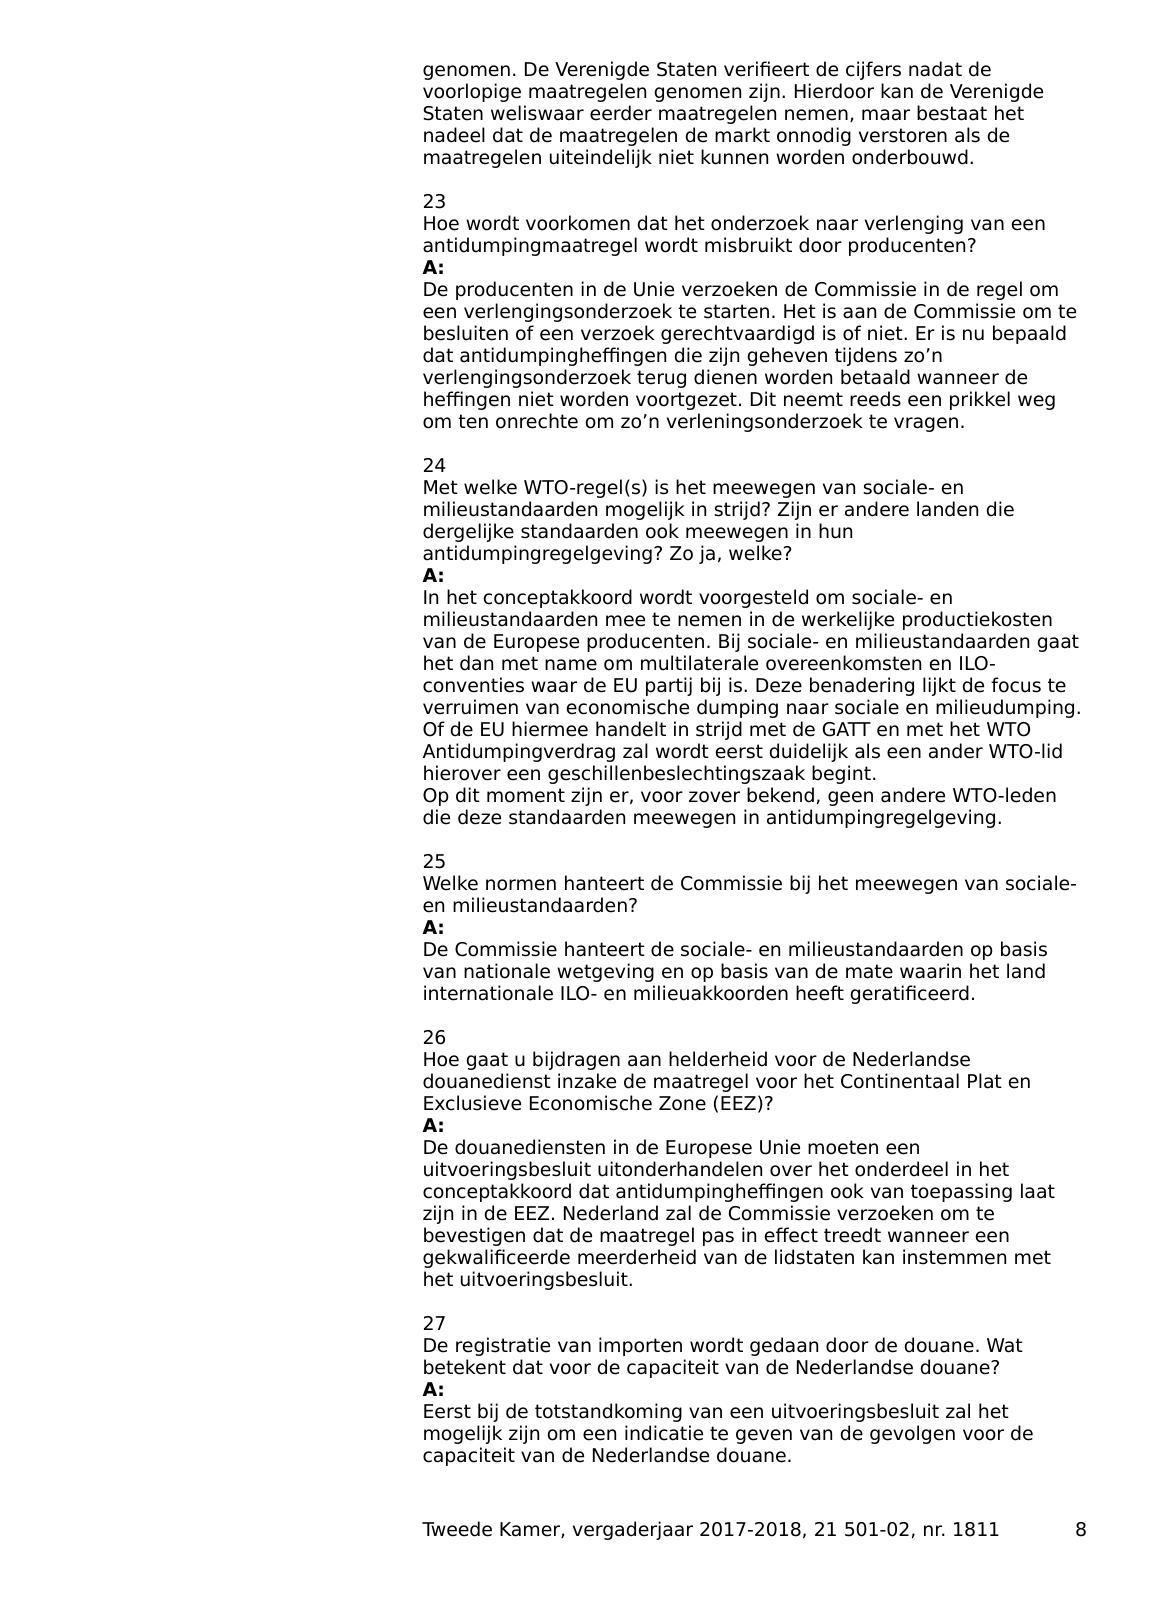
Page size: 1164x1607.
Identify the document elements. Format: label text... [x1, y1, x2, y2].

text A: [422, 565, 1087, 587]
text Eerst bij de totstandkoming van een uitvoeringsbesluit zal het mogelijk zijn om een indicatie te geven van de gevolgen voor de capaciteit van de Nederlandse douane. [422, 1401, 1087, 1467]
text De producenten in de Unie verzoeken de Commissie in de regel om een verlengingsonderzoek te starten. Het is aan de Commissie om te besluiten of een verzoek gerechtvaardigd is of niet. Er is nu bepaald dat antidumpingheffingen die zijn geheven tijdens zo’n verlengingsonderzoek terug dienen worden betaald wanneer de heffingen niet worden voortgezet. Dit neemt reeds een prikkel weg om ten onrechte om zo’n verleningsonderzoek te vragen. [422, 279, 1087, 433]
text A: [422, 1115, 1087, 1137]
text 23 [422, 191, 1087, 213]
text Welke normen hanteert de Commissie bij het meewegen van sociale- en milieustandaarden? [422, 873, 1087, 917]
text genomen. De Verenigde Staten verifieert de cijfers nadat de voorlopige maatregelen genomen zijn. Hierdoor kan de Verenigde Staten weliswaar eerder maatregelen nemen, maar bestaat het nadeel dat de maatregelen de markt onnodig verstoren als de maatregelen uiteindelijk niet kunnen worden onderbouwd. [422, 59, 1087, 169]
text 24 [422, 455, 1087, 477]
text De Commissie hanteert de sociale- en milieustandaarden op basis van nationale wetgeving en op basis van de mate waarin het land internationale ILO- en milieuakkoorden heeft geratificeerd. [422, 939, 1087, 1005]
text Hoe wordt voorkomen dat het onderzoek naar verlenging van een antidumpingmaatregel wordt misbruikt door producenten? [422, 213, 1087, 257]
text In het conceptakkoord wordt voorgesteld om sociale- en milieustandaarden mee te nemen in de werkelijke productiekosten van de Europese producenten. Bij sociale- en milieustandaarden gaat het dan met name om multilaterale overeenkomsten en ILO-conventies waar de EU partij bij is. Deze benadering lijkt de focus te verruimen van economische dumping naar sociale en milieudumping. Of de EU hiermee handelt in strijd met de GATT en met het WTO Antidumpingverdrag zal wordt eerst duidelijk als een ander WTO-lid hierover een geschillenbeslechtingszaak begint. [422, 587, 1087, 785]
text 25 [422, 851, 1087, 873]
text 27 [422, 1313, 1087, 1335]
text De registratie van importen wordt gedaan door de douane. Wat betekent dat voor de capaciteit van de Nederlandse douane? [422, 1335, 1087, 1379]
text Met welke WTO-regel(s) is het meewegen van sociale- en milieustandaarden mogelijk in strijd? Zijn er andere landen die dergelijke standaarden ook meewegen in hun antidumpingregelgeving? Zo ja, welke? [422, 477, 1087, 565]
text De douanediensten in de Europese Unie moeten een uitvoeringsbesluit uitonderhandelen over het onderdeel in het conceptakkoord dat antidumpingheffingen ook van toepassing laat zijn in de EEZ. Nederland zal de Commissie verzoeken om te bevestigen dat de maatregel pas in effect treedt wanneer een gekwalificeerde meerderheid van de lidstaten kan instemmen met het uitvoeringsbesluit. [422, 1137, 1087, 1291]
text Hoe gaat u bijdragen aan helderheid voor de Nederlandse douanedienst inzake de maatregel voor het Continentaal Plat en Exclusieve Economische Zone (EEZ)? [422, 1049, 1087, 1115]
text A: [422, 917, 1087, 939]
text 26 [422, 1027, 1087, 1049]
text A: [422, 1379, 1087, 1401]
text A: [422, 257, 1087, 279]
text Op dit moment zijn er, voor zover bekend, geen andere WTO-leden die deze standaarden meewegen in antidumpingregelgeving. [422, 785, 1087, 829]
